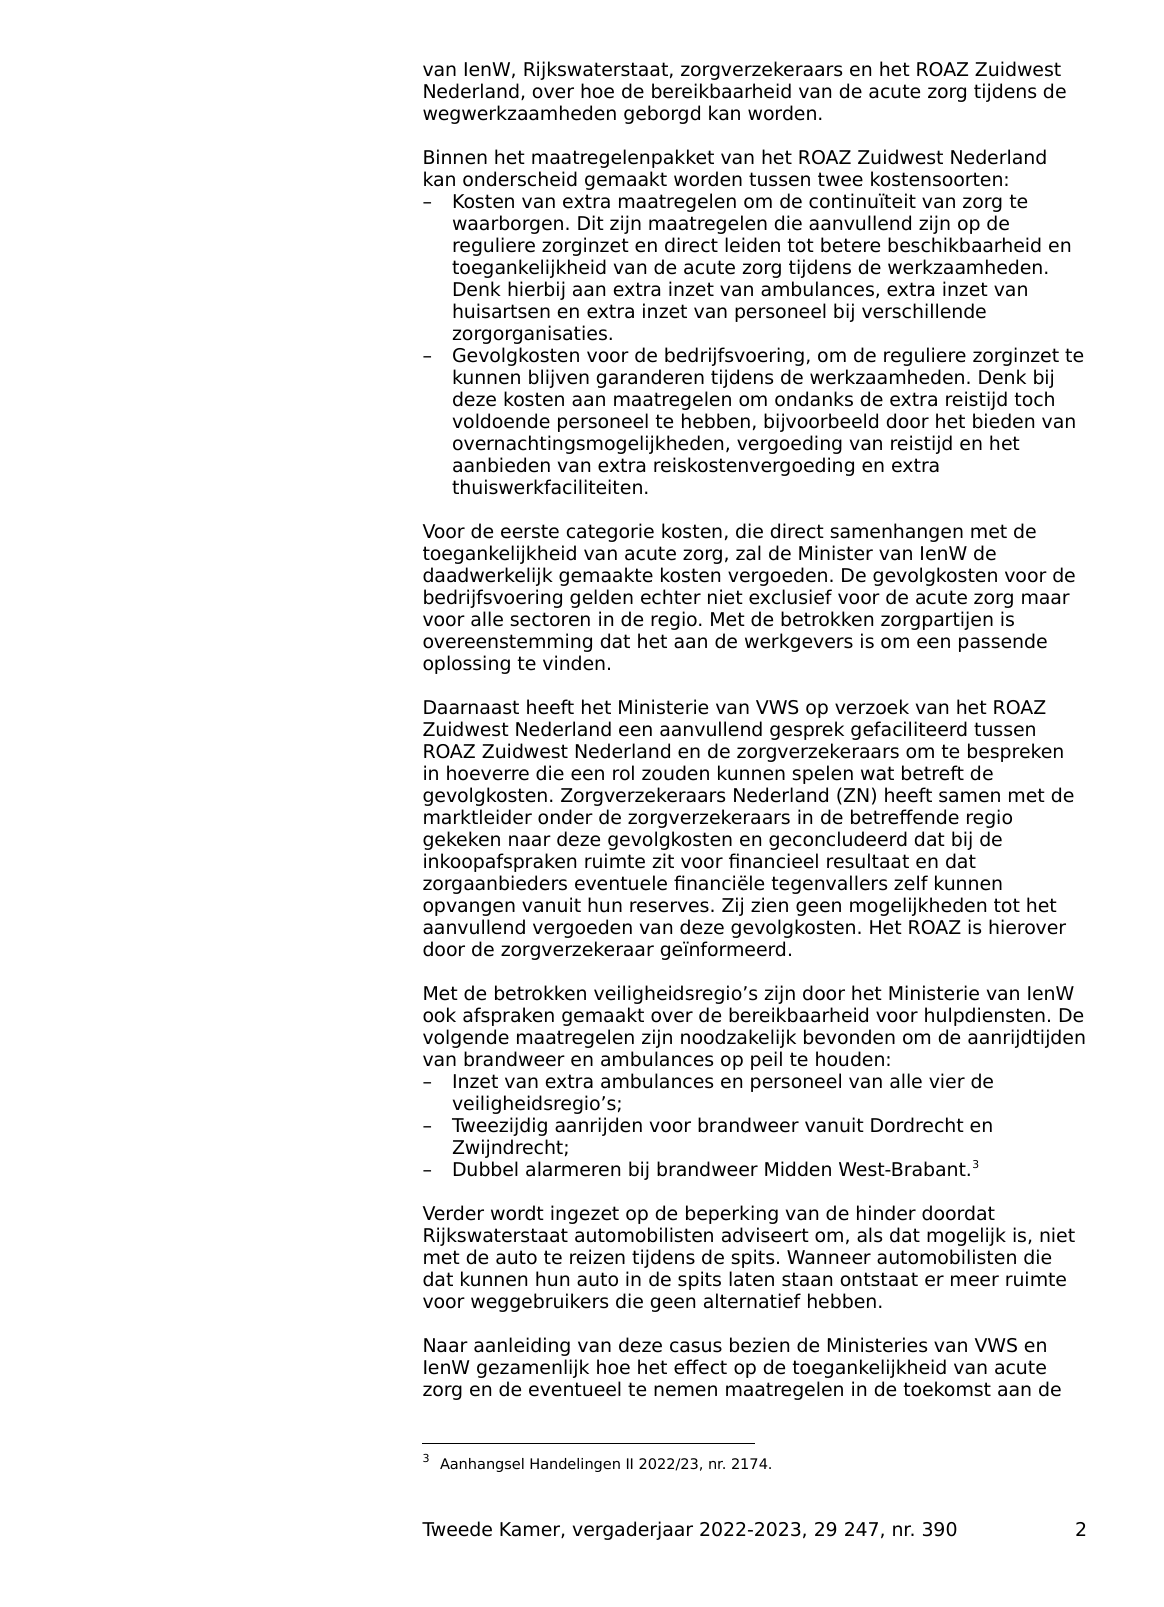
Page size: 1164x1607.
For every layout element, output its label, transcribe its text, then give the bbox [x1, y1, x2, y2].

text van IenW, Rijkswaterstaat, zorgverzekeraars en het ROAZ Zuidwest Nederland, over hoe de bereikbaarheid van de acute zorg tijdens de wegwerkzaamheden geborgd kan worden. [422, 59, 1087, 125]
text Verder wordt ingezet op de beperking van de hinder doordat Rijkswaterstaat automobilisten adviseert om, als dat mogelijk is, niet met de auto te reizen tijdens de spits. Wanneer automobilisten die dat kunnen hun auto in de spits laten staan ontstaat er meer ruimte voor weggebruikers die geen alternatief hebben. [422, 1203, 1087, 1313]
text Daarnaast heeft het Ministerie van VWS op verzoek van het ROAZ Zuidwest Nederland een aanvullend gesprek gefaciliteerd tussen ROAZ Zuidwest Nederland en de zorgverzekeraars om te bespreken in hoeverre die een rol zouden kunnen spelen wat betreft de gevolgkosten. Zorgverzekeraars Nederland (ZN) heeft samen met de marktleider onder de zorgverzekeraars in de betreffende regio gekeken naar deze gevolgkosten en geconcludeerd dat bij de inkoopafspraken ruimte zit voor financieel resultaat en dat zorgaanbieders eventuele financiële tegenvallers zelf kunnen opvangen vanuit hun reserves. Zij zien geen mogelijkheden tot het aanvullend vergoeden van deze gevolgkosten. Het ROAZ is hierover door de zorgverzekeraar geïnformeerd. [422, 697, 1087, 961]
text – Tweezijdig aanrijden voor brandweer vanuit Dordrecht en Zwijndrecht; [422, 1115, 1087, 1159]
text – Kosten van extra maatregelen om de continuïteit van zorg te waarborgen. Dit zijn maatregelen die aanvullend zijn op de reguliere zorginzet en direct leiden tot betere beschikbaarheid en toegankelijkheid van de acute zorg tijdens de werkzaamheden. Denk hierbij aan extra inzet van ambulances, extra inzet van huisartsen en extra inzet van personeel bij verschillende zorgorganisaties. [422, 191, 1087, 345]
text Aanhangsel Handelingen II 2022/23, nr. 2174. [422, 1452, 1087, 1474]
text Binnen het maatregelenpakket van het ROAZ Zuidwest Nederland kan onderscheid gemaakt worden tussen twee kostensoorten: [422, 147, 1087, 191]
text – Inzet van extra ambulances en personeel van alle vier de veiligheidsregio’s; [422, 1071, 1087, 1115]
text Naar aanleiding van deze casus bezien de Ministeries van VWS en IenW gezamenlijk hoe het effect op de toegankelijkheid van acute zorg en de eventueel te nemen maatregelen in de toekomst aan de [422, 1335, 1087, 1401]
text Voor de eerste categorie kosten, die direct samenhangen met de toegankelijkheid van acute zorg, zal de Minister van IenW de daadwerkelijk gemaakte kosten vergoeden. De gevolgkosten voor de bedrijfsvoering gelden echter niet exclusief voor de acute zorg maar voor alle sectoren in de regio. Met de betrokken zorgpartijen is overeenstemming dat het aan de werkgevers is om een passende oplossing te vinden. [422, 521, 1087, 675]
text Met de betrokken veiligheidsregio’s zijn door het Ministerie van IenW ook afspraken gemaakt over de bereikbaarheid voor hulpdiensten. De volgende maatregelen zijn noodzakelijk bevonden om de aanrijdtijden van brandweer en ambulances op peil te houden: [422, 983, 1087, 1071]
text – Gevolgkosten voor de bedrijfsvoering, om de reguliere zorginzet te kunnen blijven garanderen tijdens de werkzaamheden. Denk bij deze kosten aan maatregelen om ondanks de extra reistijd toch voldoende personeel te hebben, bijvoorbeeld door het bieden van overnachtingsmogelijkheden, vergoeding van reistijd en het aanbieden van extra reiskostenvergoeding en extra thuiswerkfaciliteiten. [422, 345, 1087, 499]
text – Dubbel alarmeren bij brandweer Midden West-Brabant. [422, 1159, 1087, 1181]
